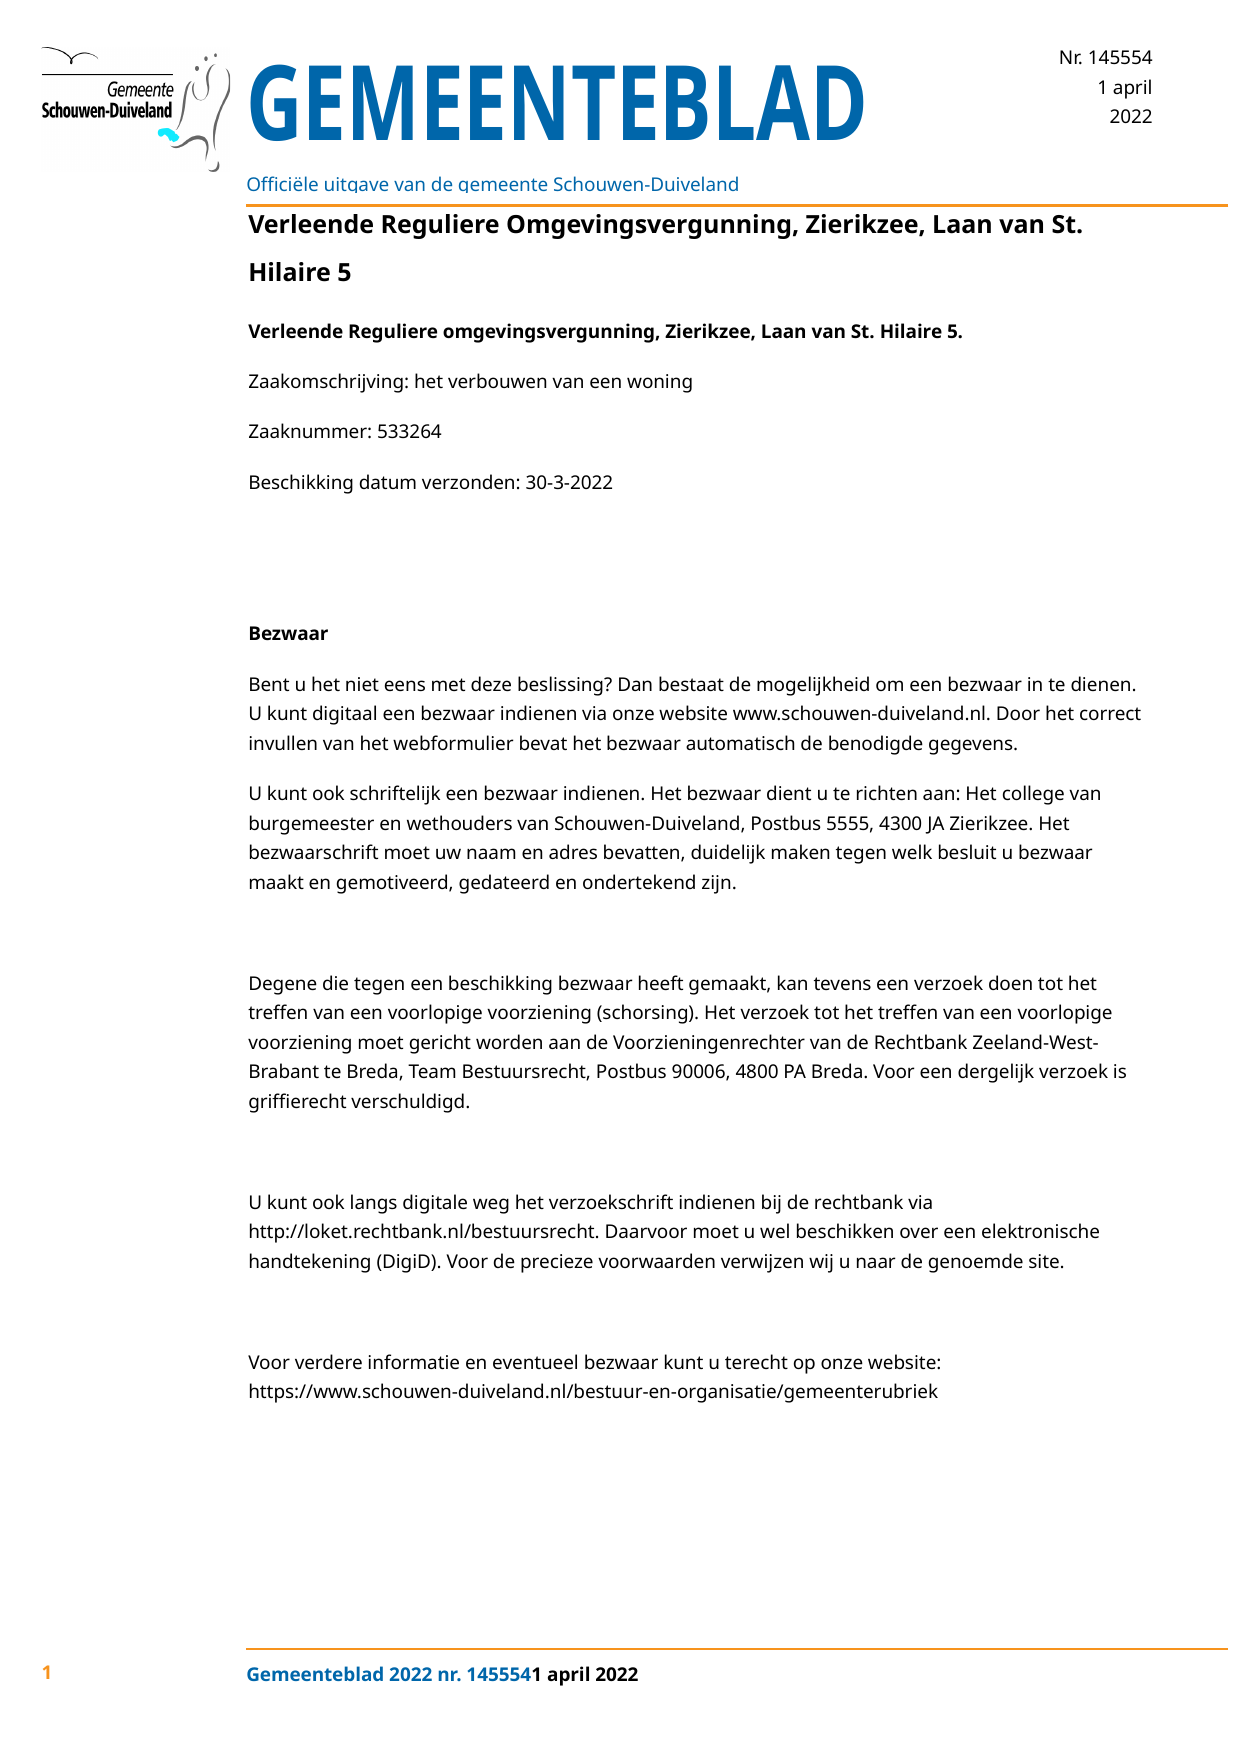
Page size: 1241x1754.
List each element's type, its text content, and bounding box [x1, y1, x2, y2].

text Bezwaar [248, 620, 1152, 646]
text U kunt ook schriftelijk een bezwaar indienen. Het bezwaar dient u te richten aan: Het college van burgemeester en wethouders van Schouwen-Duiveland, Postbus 5555, 4300 JA Zierikzee. Het bezwaarschrift moet uw naam en adres bevatten, duidelijk maken tegen welk besluit u bezwaar maakt en gemotiveerd, gedateerd en ondertekend zijn. [248, 780, 1152, 895]
text Bent u het niet eens met deze beslissing? Dan bestaat de mogelijkheid om een bezwaar in te dienen. U kunt digitaal een bezwaar indienen via onze website www.schouwen-duiveland.nl. Door het correct invullen van het webformulier bevat het bezwaar automatisch de benodigde gegevens. [248, 671, 1152, 756]
text Verleende Reguliere Omgevingsvergunning, Zierikzee, Laan van St. Hilaire 5 [248, 207, 1152, 288]
text Voor verdere informatie en eventueel bezwaar kunt u terecht op onze website: https://www.schouwen-duiveland.nl/bestuur-en-organisatie/gemeenterubriek [248, 1349, 1152, 1404]
text Degene die tegen een beschikking bezwaar heeft gemaakt, kan tevens een verzoek doen tot het treffen van een voorlopige voorziening (schorsing). Het verzoek tot het treffen van een voorlopige voorziening moet gericht worden aan de Voorzieningenrechter van de Rechtbank Zeeland-West-Brabant te Breda, Team Bestuursrecht, Postbus 90006, 4800 PA Breda. Voor een dergelijk verzoek is griffierecht verschuldigd. [248, 970, 1152, 1114]
picture [41, 47, 231, 172]
text Beschikking datum verzonden: 30-3-2022 [248, 469, 1152, 495]
text Verleende Reguliere omgevingsvergunning, Zierikzee, Laan van St. Hilaire 5. [248, 318, 1152, 344]
text Zaaknummer: 533264 [248, 419, 1152, 444]
text U kunt ook langs digitale weg het verzoekschrift indienen bij de rechtbank via http://loket.rechtbank.nl/bestuursrecht. Daarvoor moet u wel beschikken over een elektronische handtekening (DigiD). Voor de precieze voorwaarden verwijzen wij u naar de genoemde site. [248, 1189, 1152, 1274]
text Zaakomschrijving: het verbouwen van een woning [248, 368, 1152, 394]
